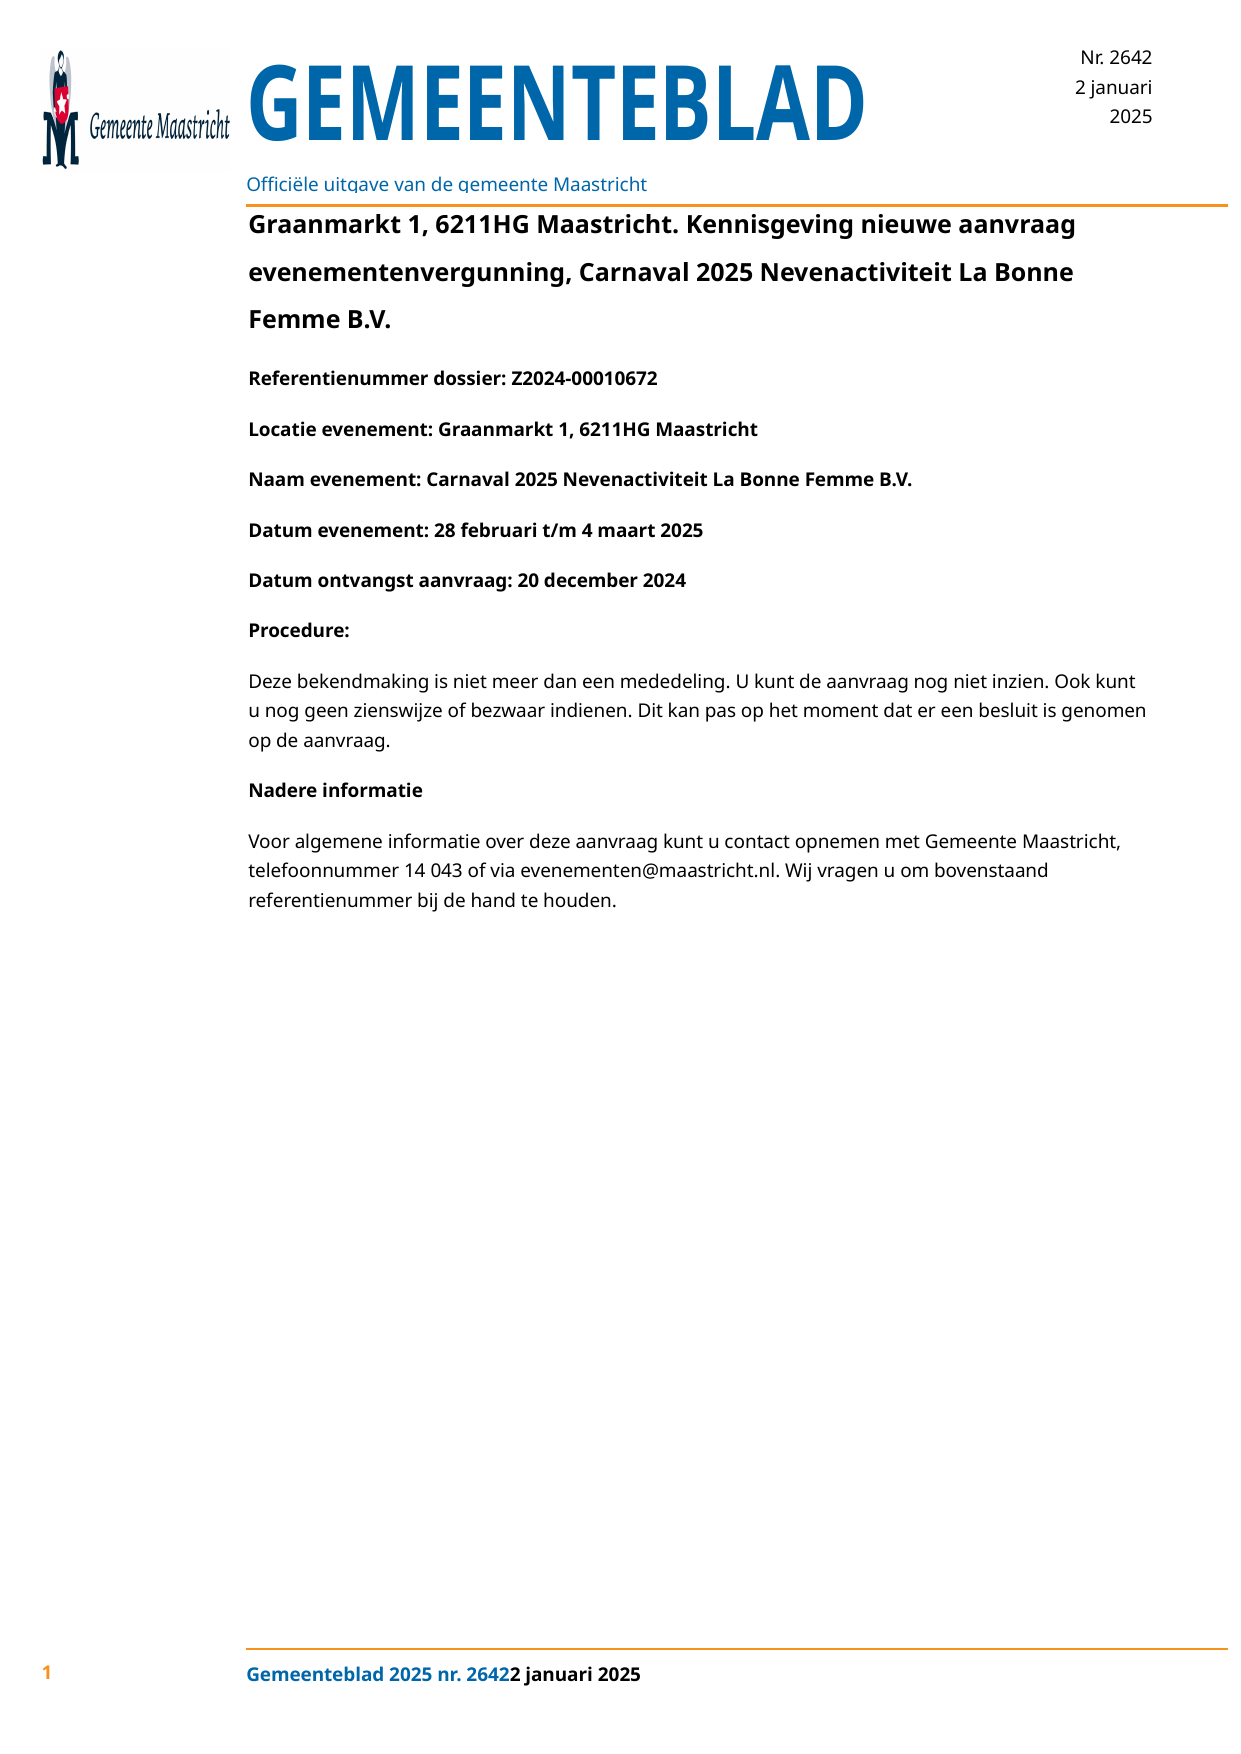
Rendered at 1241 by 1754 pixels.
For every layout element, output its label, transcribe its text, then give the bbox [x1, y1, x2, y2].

text Nadere informatie [248, 778, 1152, 803]
text Datum evenement: 28 februari t/m 4 maart 2025 [248, 517, 1152, 542]
text Deze bekendmaking is niet meer dan een mededeling. U kunt de aanvraag nog niet inzien. Ook kunt u nog geen zienswijze of bezwaar indienen. Dit kan pas op het moment dat er een besluit is genomen op de aanvraag. [248, 668, 1152, 753]
picture [41, 47, 231, 172]
text Datum ontvangst aanvraag: 20 december 2024 [248, 567, 1152, 593]
text Referentienummer dossier: Z2024-00010672 [248, 366, 1152, 391]
text Procedure: [248, 618, 1152, 643]
text Locatie evenement: Graanmarkt 1, 6211HG Maastricht [248, 416, 1152, 442]
text Naam evenement: Carnaval 2025 Nevenactiviteit La Bonne Femme B.V. [248, 466, 1152, 492]
text Graanmarkt 1, 6211HG Maastricht. Kennisgeving nieuwe aanvraag evenementenvergunning, Carnaval 2025 Nevenactiviteit La Bonne Femme B.V. [248, 207, 1152, 336]
text Voor algemene informatie over deze aanvraag kunt u contact opnemen met Gemeente Maastricht, telefoonnummer 14 043 of via evenementen@maastricht.nl. Wij vragen u om bovenstaand referentienummer bij de hand te houden. [248, 828, 1152, 913]
